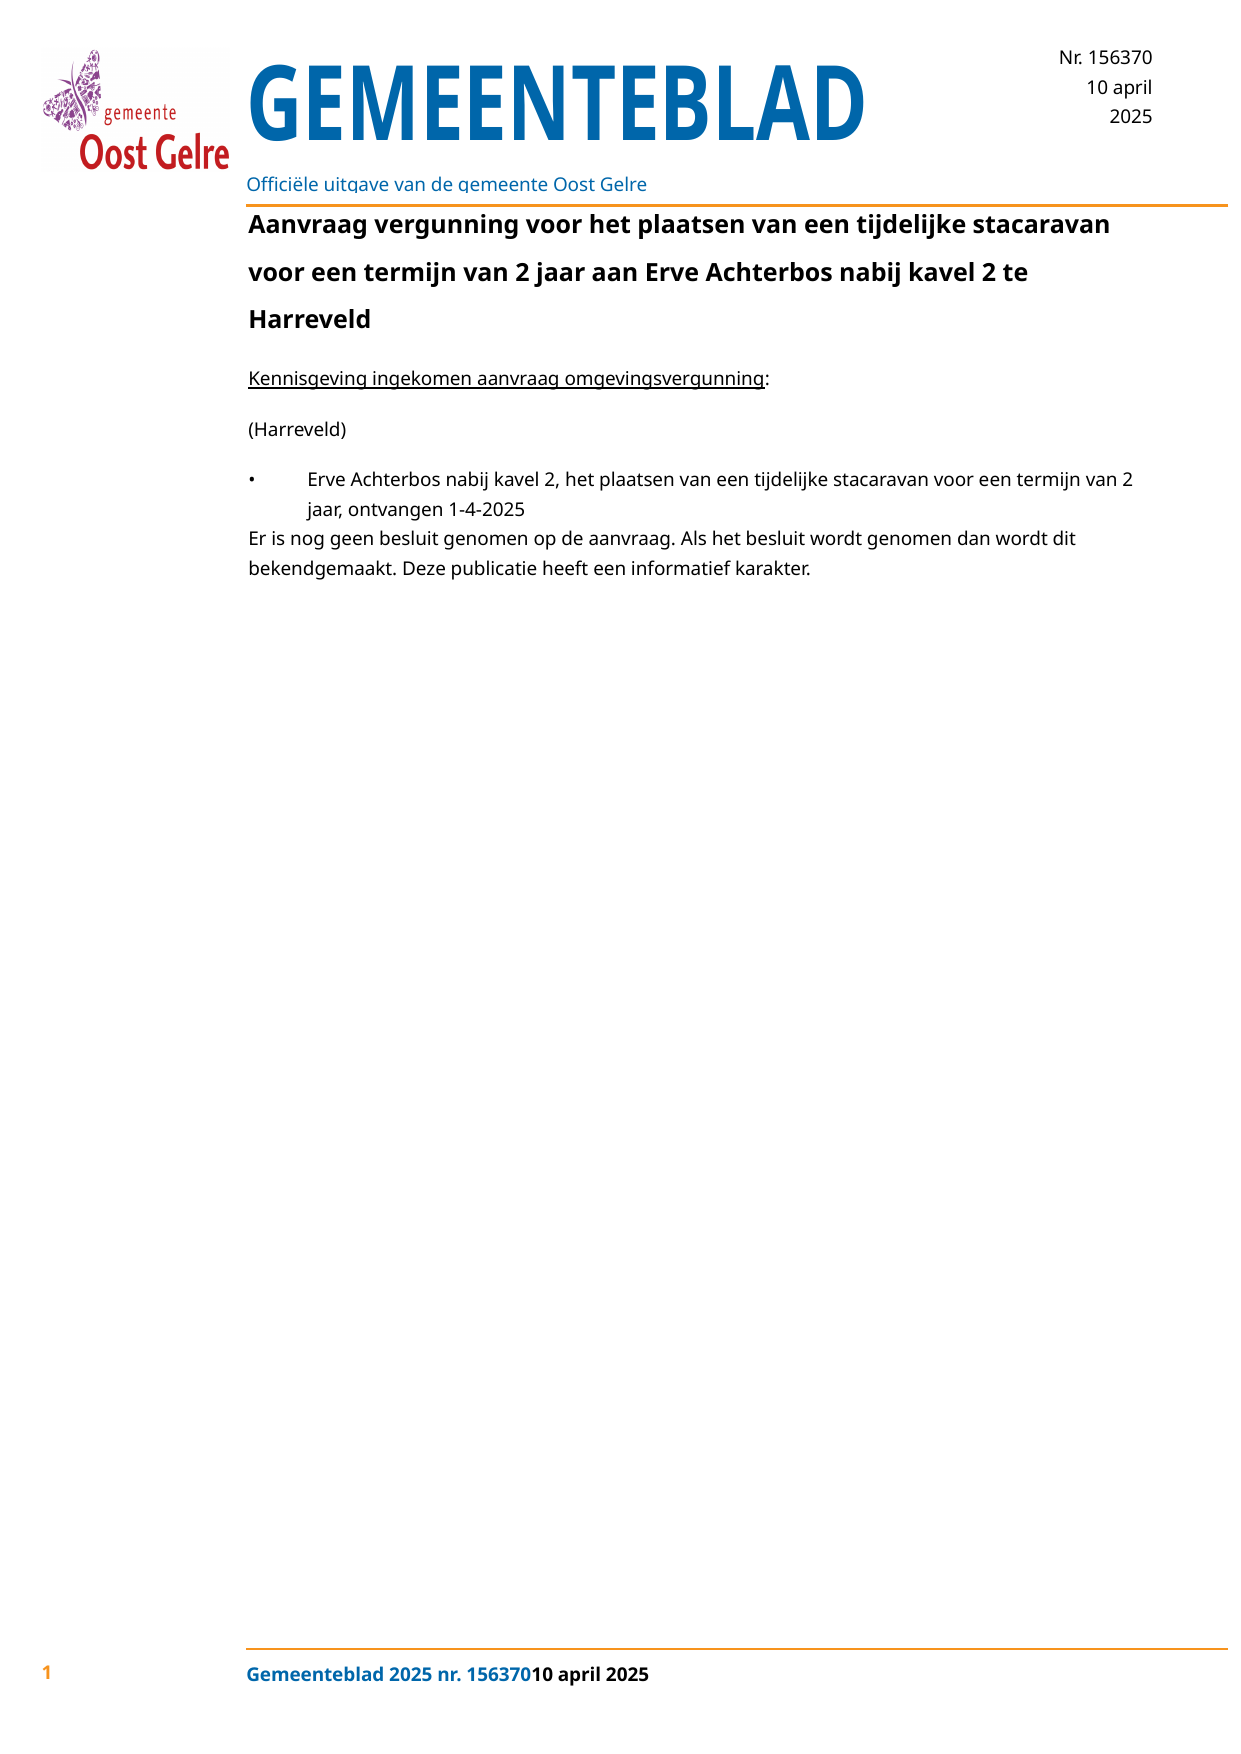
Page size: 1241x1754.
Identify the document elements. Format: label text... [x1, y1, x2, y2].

text Er is nog geen besluit genomen op de aanvraag. Als het besluit wordt genomen dan wordt dit bekendgemaakt. Deze publicatie heeft een informatief karakter. [248, 526, 1152, 581]
list Erve Achterbos nabij kavel 2, het plaatsen van een tijdelijke stacaravan voor een termijn van 2 jaar, ontvangen 1-4-2025 [248, 466, 1152, 522]
picture [41, 47, 231, 172]
text Aanvraag vergunning voor het plaatsen van een tijdelijke stacaravan voor een termijn van 2 jaar aan Erve Achterbos nabij kavel 2 te Harreveld [248, 207, 1152, 336]
text (Harreveld) [248, 416, 1152, 442]
text Kennisgeving ingekomen aanvraag omgevingsvergunning: [248, 366, 1152, 391]
